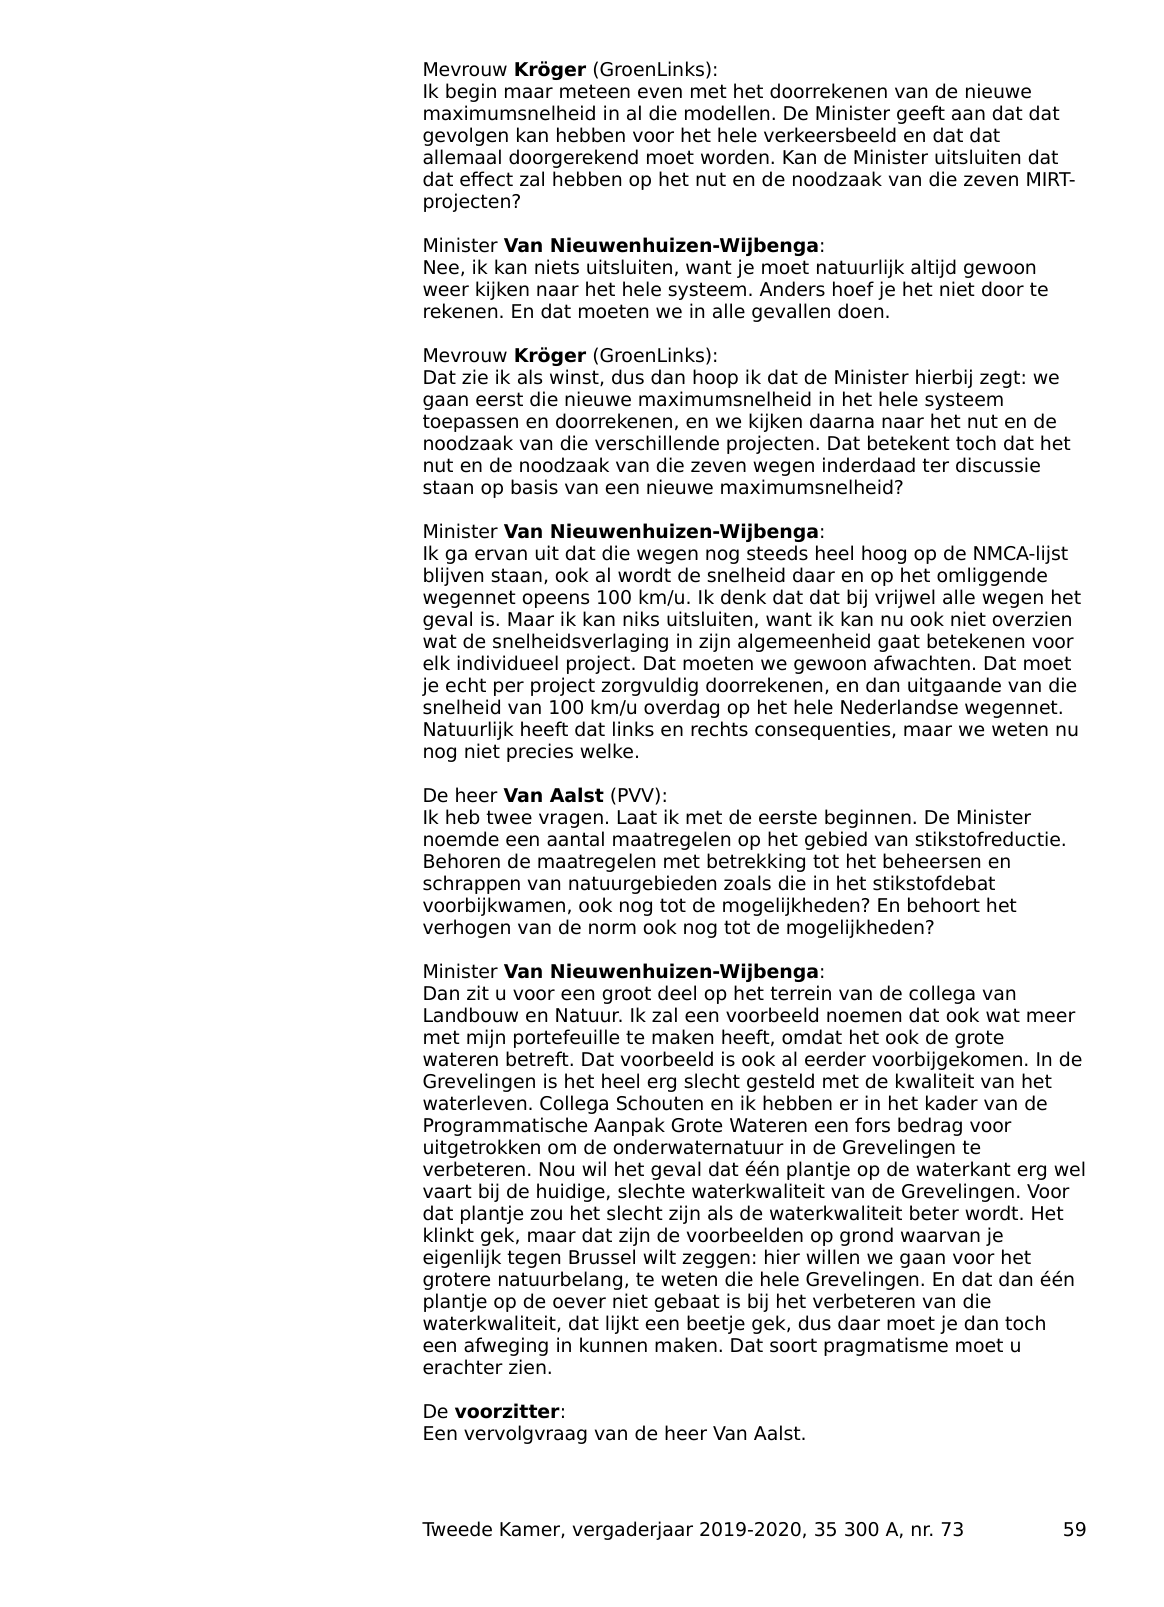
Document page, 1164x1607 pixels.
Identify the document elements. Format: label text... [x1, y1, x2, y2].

text Ik begin maar meteen even met het doorrekenen van de nieuwe maximumsnelheid in al die modellen. De Minister geeft aan dat dat gevolgen kan hebben voor het hele verkeersbeeld en dat dat allemaal doorgerekend moet worden. Kan de Minister uitsluiten dat dat effect zal hebben op het nut en de noodzaak van die zeven MIRT-projecten? [422, 81, 1087, 213]
text Dan zit u voor een groot deel op het terrein van de collega van Landbouw en Natuur. Ik zal een voorbeeld noemen dat ook wat meer met mijn portefeuille te maken heeft, omdat het ook de grote wateren betreft. Dat voorbeeld is ook al eerder voorbijgekomen. In de Grevelingen is het heel erg slecht gesteld met de kwaliteit van het waterleven. Collega Schouten en ik hebben er in het kader van de Programmatische Aanpak Grote Wateren een fors bedrag voor uitgetrokken om de onderwaternatuur in de Grevelingen te verbeteren. Nou wil het geval dat één plantje op de waterkant erg wel vaart bij de huidige, slechte waterkwaliteit van de Grevelingen. Voor dat plantje zou het slecht zijn als de waterkwaliteit beter wordt. Het klinkt gek, maar dat zijn de voorbeelden op grond waarvan je eigenlijk tegen Brussel wilt zeggen: hier willen we gaan voor het grotere natuurbelang, te weten die hele Grevelingen. En dat dan één plantje op de oever niet gebaat is bij het verbeteren van die waterkwaliteit, dat lijkt een beetje gek, dus daar moet je dan toch een afweging in kunnen maken. Dat soort pragmatisme moet u erachter zien. [422, 983, 1087, 1379]
text Een vervolgvraag van de heer Van Aalst. [422, 1423, 1087, 1445]
text Ik heb twee vragen. Laat ik met de eerste beginnen. De Minister noemde een aantal maatregelen op het gebied van stikstofreductie. Behoren de maatregelen met betrekking tot het beheersen en schrappen van natuurgebieden zoals die in het stikstofdebat voorbijkwamen, ook nog tot de mogelijkheden? En behoort het verhogen van de norm ook nog tot de mogelijkheden? [422, 807, 1087, 939]
text Minister Van Nieuwenhuizen-Wijbenga: [422, 961, 1087, 983]
text Minister Van Nieuwenhuizen-Wijbenga: [422, 521, 1087, 543]
text Minister Van Nieuwenhuizen-Wijbenga: [422, 235, 1087, 257]
text Ik ga ervan uit dat die wegen nog steeds heel hoog op de NMCA-lijst blijven staan, ook al wordt de snelheid daar en op het omliggende wegennet opeens 100 km/u. Ik denk dat dat bij vrijwel alle wegen het geval is. Maar ik kan niks uitsluiten, want ik kan nu ook niet overzien wat de snelheidsverlaging in zijn algemeenheid gaat betekenen voor elk individueel project. Dat moeten we gewoon afwachten. Dat moet je echt per project zorgvuldig doorrekenen, en dan uitgaande van die snelheid van 100 km/u overdag op het hele Nederlandse wegennet. Natuurlijk heeft dat links en rechts consequenties, maar we weten nu nog niet precies welke. [422, 543, 1087, 763]
text De heer Van Aalst (PVV): [422, 785, 1087, 807]
text Mevrouw Kröger (GroenLinks): [422, 59, 1087, 81]
text De voorzitter: [422, 1401, 1087, 1423]
text Dat zie ik als winst, dus dan hoop ik dat de Minister hierbij zegt: we gaan eerst die nieuwe maximumsnelheid in het hele systeem toepassen en doorrekenen, en we kijken daarna naar het nut en de noodzaak van die verschillende projecten. Dat betekent toch dat het nut en de noodzaak van die zeven wegen inderdaad ter discussie staan op basis van een nieuwe maximumsnelheid? [422, 367, 1087, 499]
text Nee, ik kan niets uitsluiten, want je moet natuurlijk altijd gewoon weer kijken naar het hele systeem. Anders hoef je het niet door te rekenen. En dat moeten we in alle gevallen doen. [422, 257, 1087, 323]
text Mevrouw Kröger (GroenLinks): [422, 345, 1087, 367]
